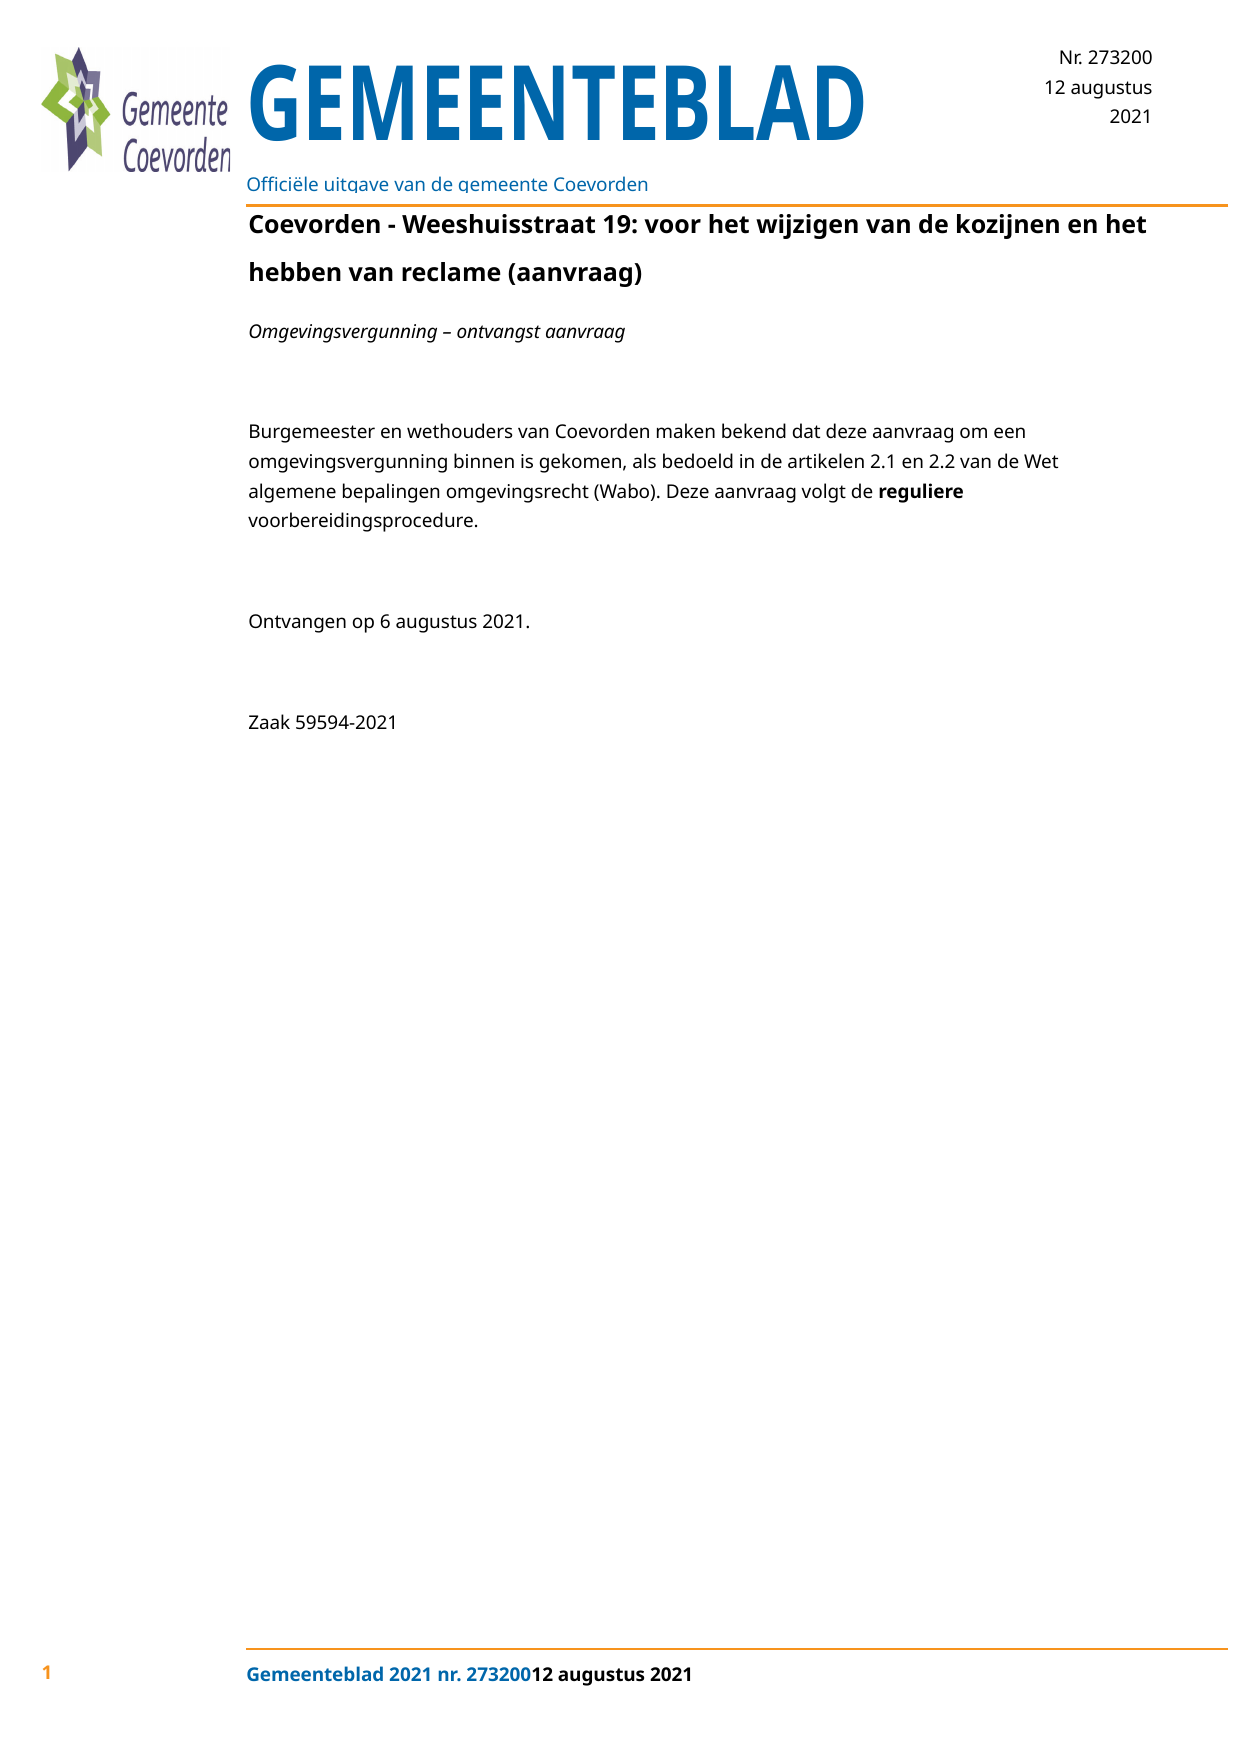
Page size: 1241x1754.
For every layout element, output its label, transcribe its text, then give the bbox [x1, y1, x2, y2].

text Ontvangen op 6 augustus 2021. [248, 608, 1152, 634]
text Omgevingsvergunning – ontvangst aanvraag [248, 318, 1152, 344]
text Zaak 59594-2021 [248, 709, 1152, 735]
picture [41, 47, 231, 172]
text Burgemeester en wethouders van Coevorden maken bekend dat deze aanvraag om een omgevingsvergunning binnen is gekomen, als bedoeld in de artikelen 2.1 en 2.2 van de Wet algemene bepalingen omgevingsrecht (Wabo). Deze aanvraag volgt de reguliere voorbereidingsprocedure. [248, 419, 1152, 533]
text Coevorden - Weeshuisstraat 19: voor het wijzigen van de kozijnen en het hebben van reclame (aanvraag) [248, 207, 1152, 288]
